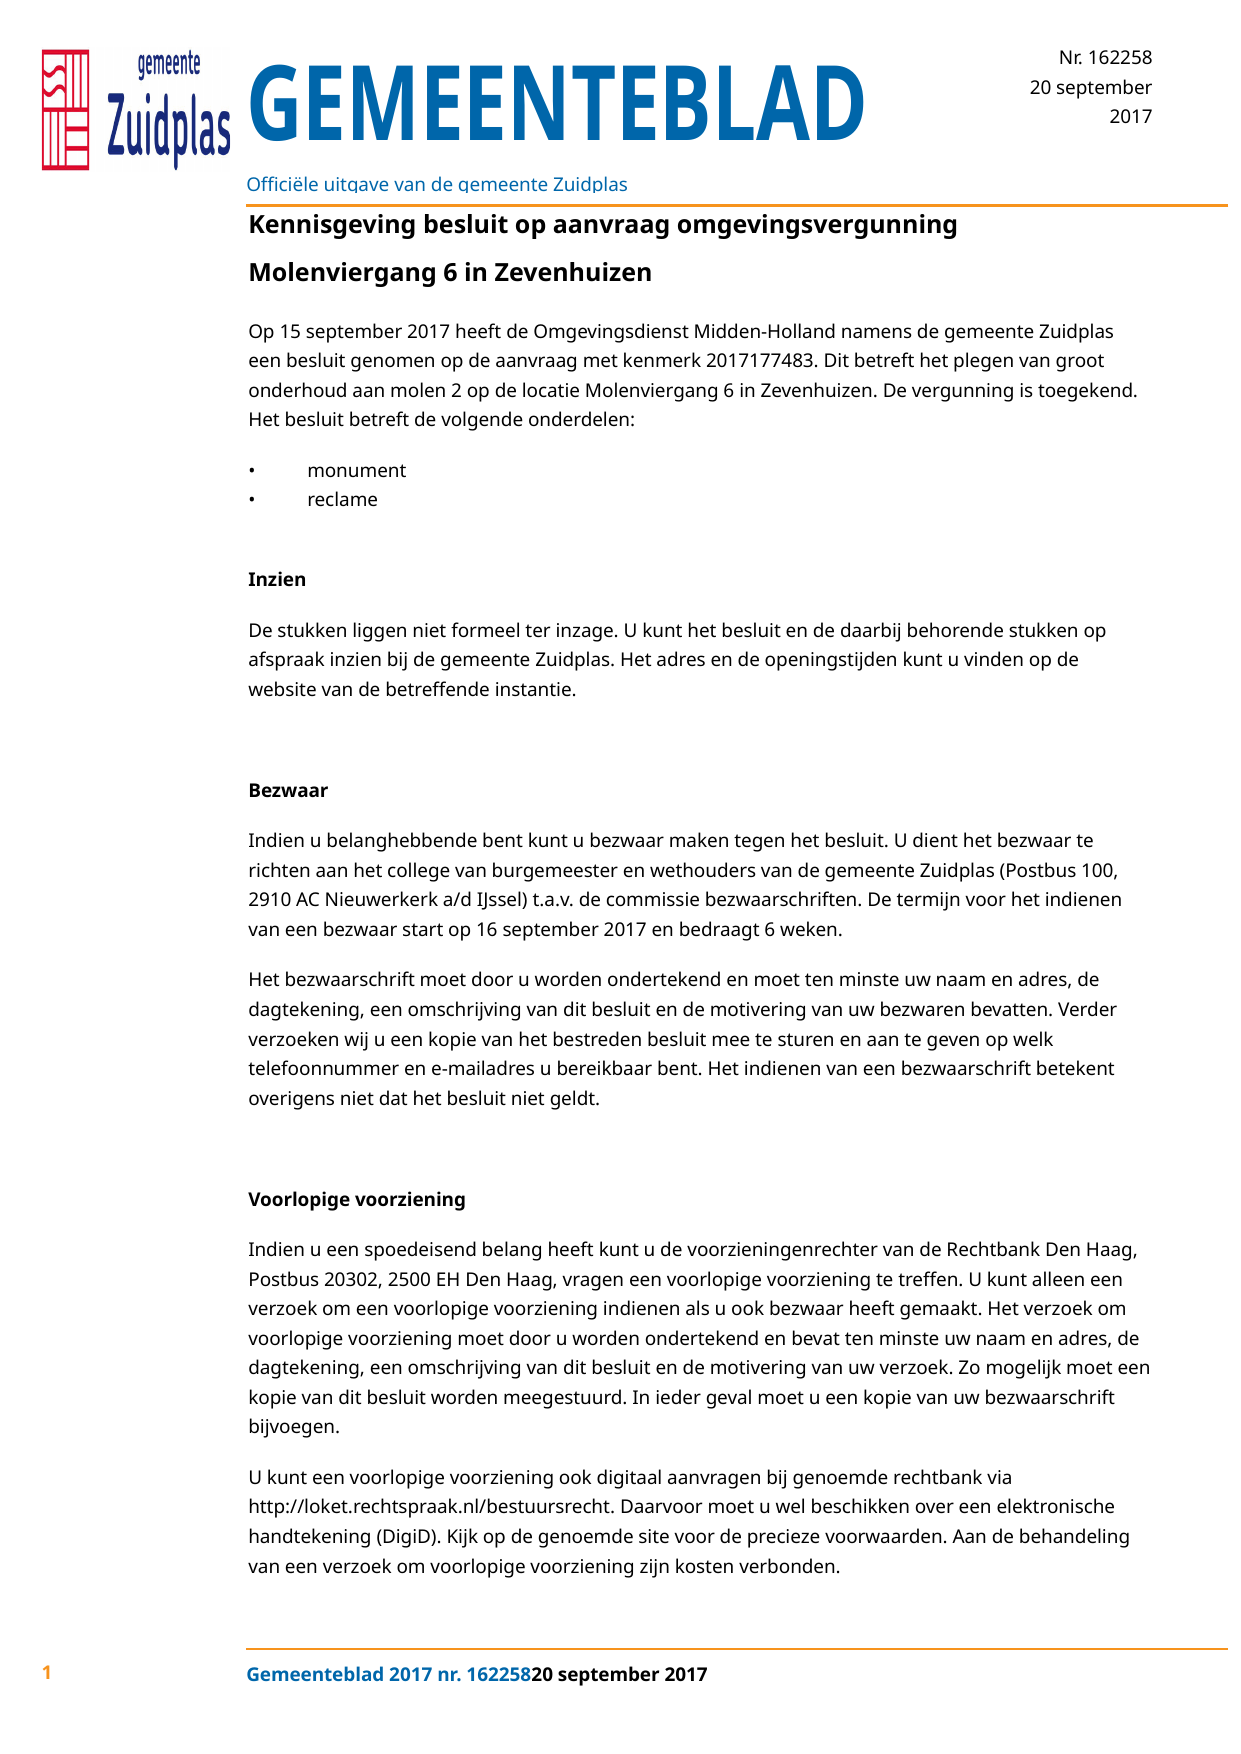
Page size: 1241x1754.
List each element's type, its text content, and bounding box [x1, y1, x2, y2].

picture [41, 47, 231, 172]
text U kunt een voorlopige voorziening ook digitaal aanvragen bij genoemde rechtbank via http://loket.rechtspraak.nl/bestuursrecht. Daarvoor moet u wel beschikken over een elektronische handtekening (DigiD). Kijk op de genoemde site voor de precieze voorwaarden. Aan de behandeling van een verzoek om voorlopige voorziening zijn kosten verbonden. [248, 1464, 1152, 1579]
list reclame [248, 487, 1152, 512]
text Het bezwaarschrift moet door u worden ondertekend en moet ten minste uw naam en adres, de dagtekening, een omschrijving van dit besluit en de motivering van uw bezwaren bevatten. Verder verzoeken wij u een kopie van het bestreden besluit mee te sturen en aan te geven op welk telefoonnummer en e-mailadres u bereikbaar bent. Het indienen van een bezwaarschrift betekent overigens niet dat het besluit niet geldt. [248, 967, 1152, 1111]
text Bezwaar [248, 777, 1152, 803]
text Op 15 september 2017 heeft de Omgevingsdienst Midden-Holland namens de gemeente Zuidplas een besluit genomen op de aanvraag met kenmerk 2017177483. Dit betreft het plegen van groot onderhoud aan molen 2 op de locatie Molenviergang 6 in Zevenhuizen. De vergunning is toegekend. Het besluit betreft de volgende onderdelen: [248, 318, 1152, 432]
text Kennisgeving besluit op aanvraag omgevingsvergunning Molenviergang 6 in Zevenhuizen [248, 207, 1152, 288]
text De stukken liggen niet formeel ter inzage. U kunt het besluit en de daarbij behorende stukken op afspraak inzien bij de gemeente Zuidplas. Het adres en de openingstijden kunt u vinden op de website van de betreffende instantie. [248, 617, 1152, 702]
text Indien u een spoedeisend belang heeft kunt u de voorzieningenrechter van de Rechtbank Den Haag, Postbus 20302, 2500 EH Den Haag, vragen een voorlopige voorziening te treffen. U kunt alleen een verzoek om een voorlopige voorziening indienen als u ook bezwaar heeft gemaakt. Het verzoek om voorlopige voorziening moet door u worden ondertekend en bevat ten minste uw naam en adres, de dagtekening, een omschrijving van dit besluit en de motivering van uw verzoek. Zo mogelijk moet een kopie van dit besluit worden meegestuurd. In ieder geval moet u een kopie van uw bezwaarschrift bijvoegen. [248, 1236, 1152, 1439]
text Indien u belanghebbende bent kunt u bezwaar maken tegen het besluit. U dient het bezwaar te richten aan het college van burgemeester en wethouders van de gemeente Zuidplas (Postbus 100, 2910 AC Nieuwerkerk a/d IJssel) t.a.v. de commissie bezwaarschriften. De termijn voor het indienen van een bezwaar start op 16 september 2017 en bedraagt 6 weken. [248, 827, 1152, 942]
text Inzien [248, 567, 1152, 592]
list monument [248, 457, 1152, 483]
text Voorlopige voorziening [248, 1186, 1152, 1212]
